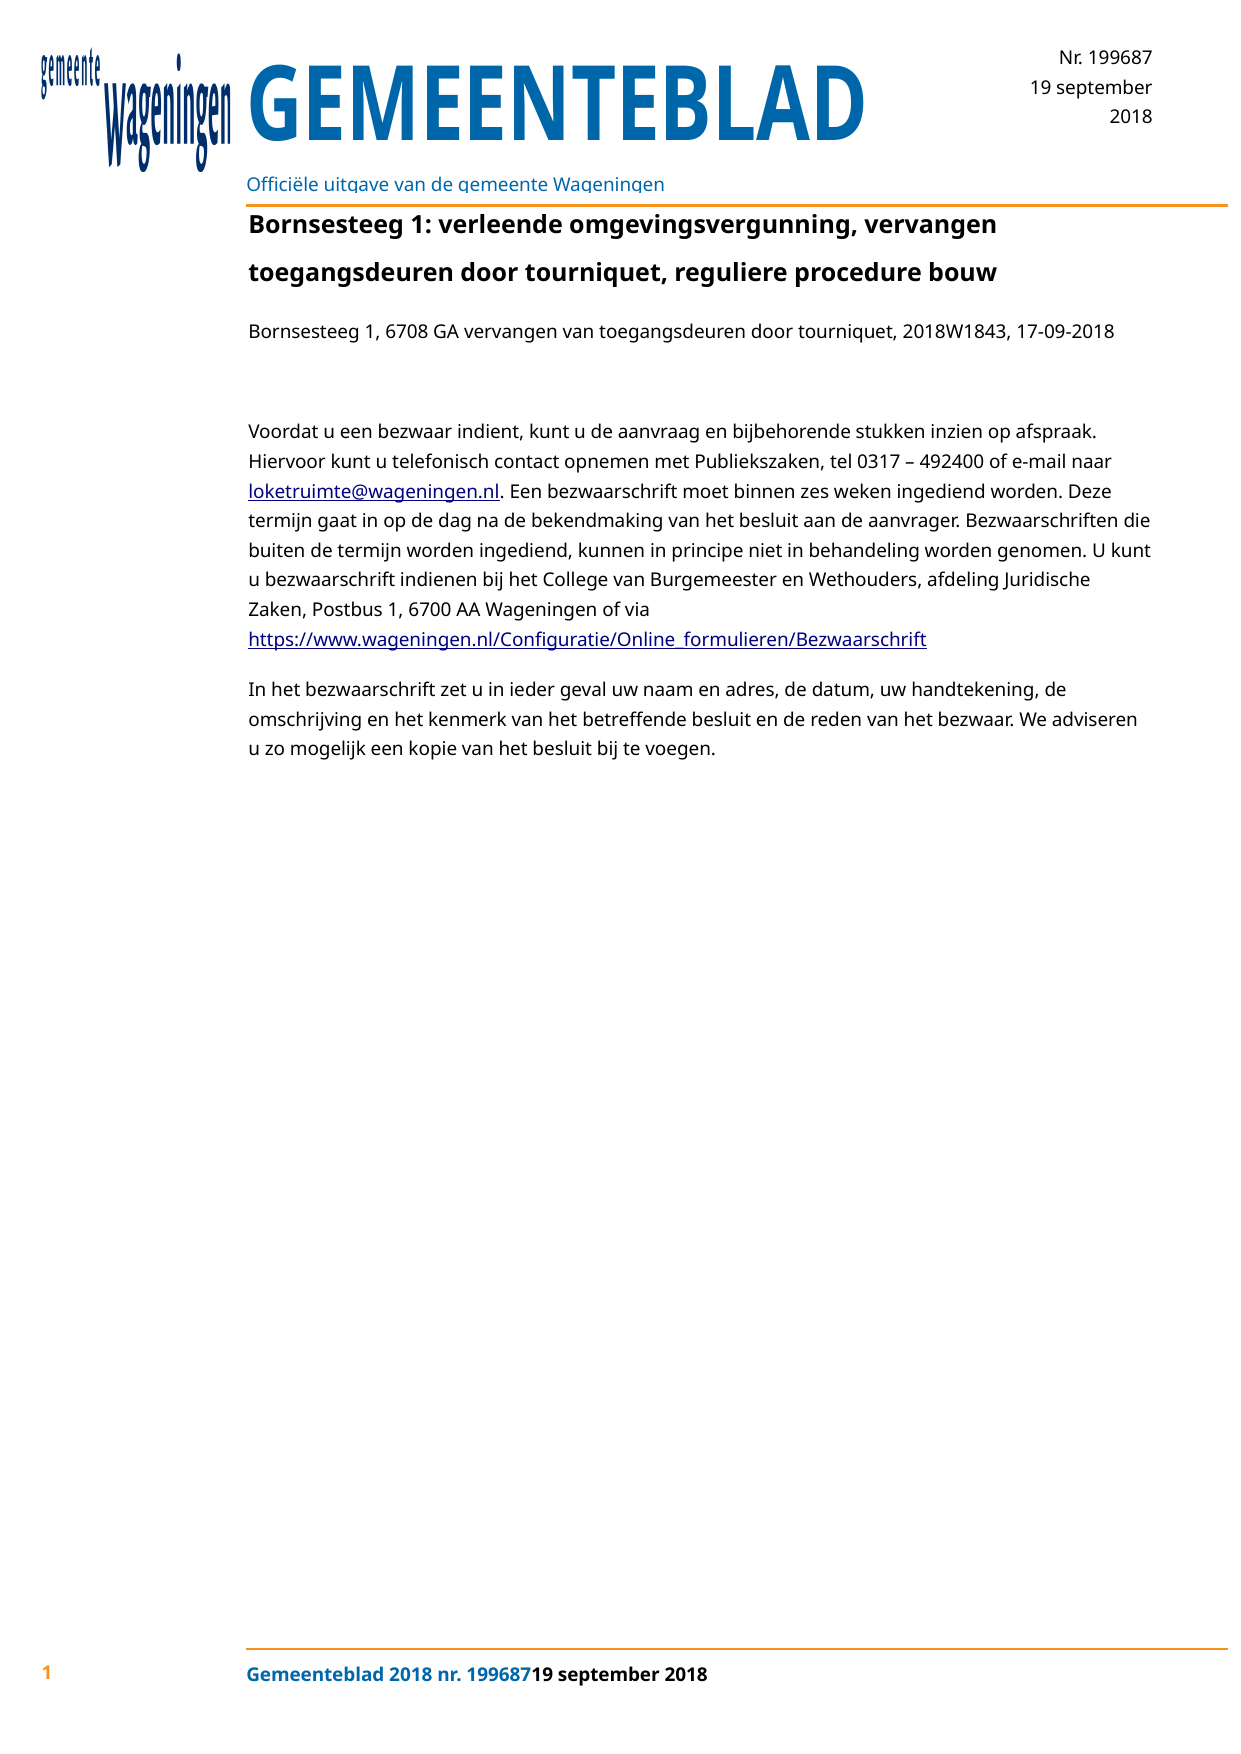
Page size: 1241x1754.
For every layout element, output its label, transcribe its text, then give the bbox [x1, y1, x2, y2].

picture [41, 47, 231, 172]
text Voordat u een bezwaar indient, kunt u de aanvraag en bijbehorende stukken inzien op afspraak. Hiervoor kunt u telefonisch contact opnemen met Publiekszaken, tel 0317 – 492400 of e-mail naar loketruimte@wageningen.nl. Een bezwaarschrift moet binnen zes weken ingediend worden. Deze termijn gaat in op de dag na de bekendmaking van het besluit aan de aanvrager. Bezwaarschriften die buiten de termijn worden ingediend, kunnen in principe niet in behandeling worden genomen. U kunt u bezwaarschrift indienen bij het College van Burgemeester en Wethouders, afdeling Juridische Zaken, Postbus 1, 6700 AA Wageningen of via https://www.wageningen.nl/Configuratie/Online_formulieren/Bezwaarschrift [248, 419, 1152, 652]
text Bornsesteeg 1: verleende omgevingsvergunning, vervangen toegangsdeuren door tourniquet, reguliere procedure bouw [248, 207, 1152, 288]
text Bornsesteeg 1, 6708 GA vervangen van toegangsdeuren door tourniquet, 2018W1843, 17-09-2018 [248, 318, 1152, 344]
text In het bezwaarschrift zet u in ieder geval uw naam en adres, de datum, uw handtekening, de omschrijving en het kenmerk van het betreffende besluit en de reden van het bezwaar. We adviseren u zo mogelijk een kopie van het besluit bij te voegen. [248, 676, 1152, 761]
